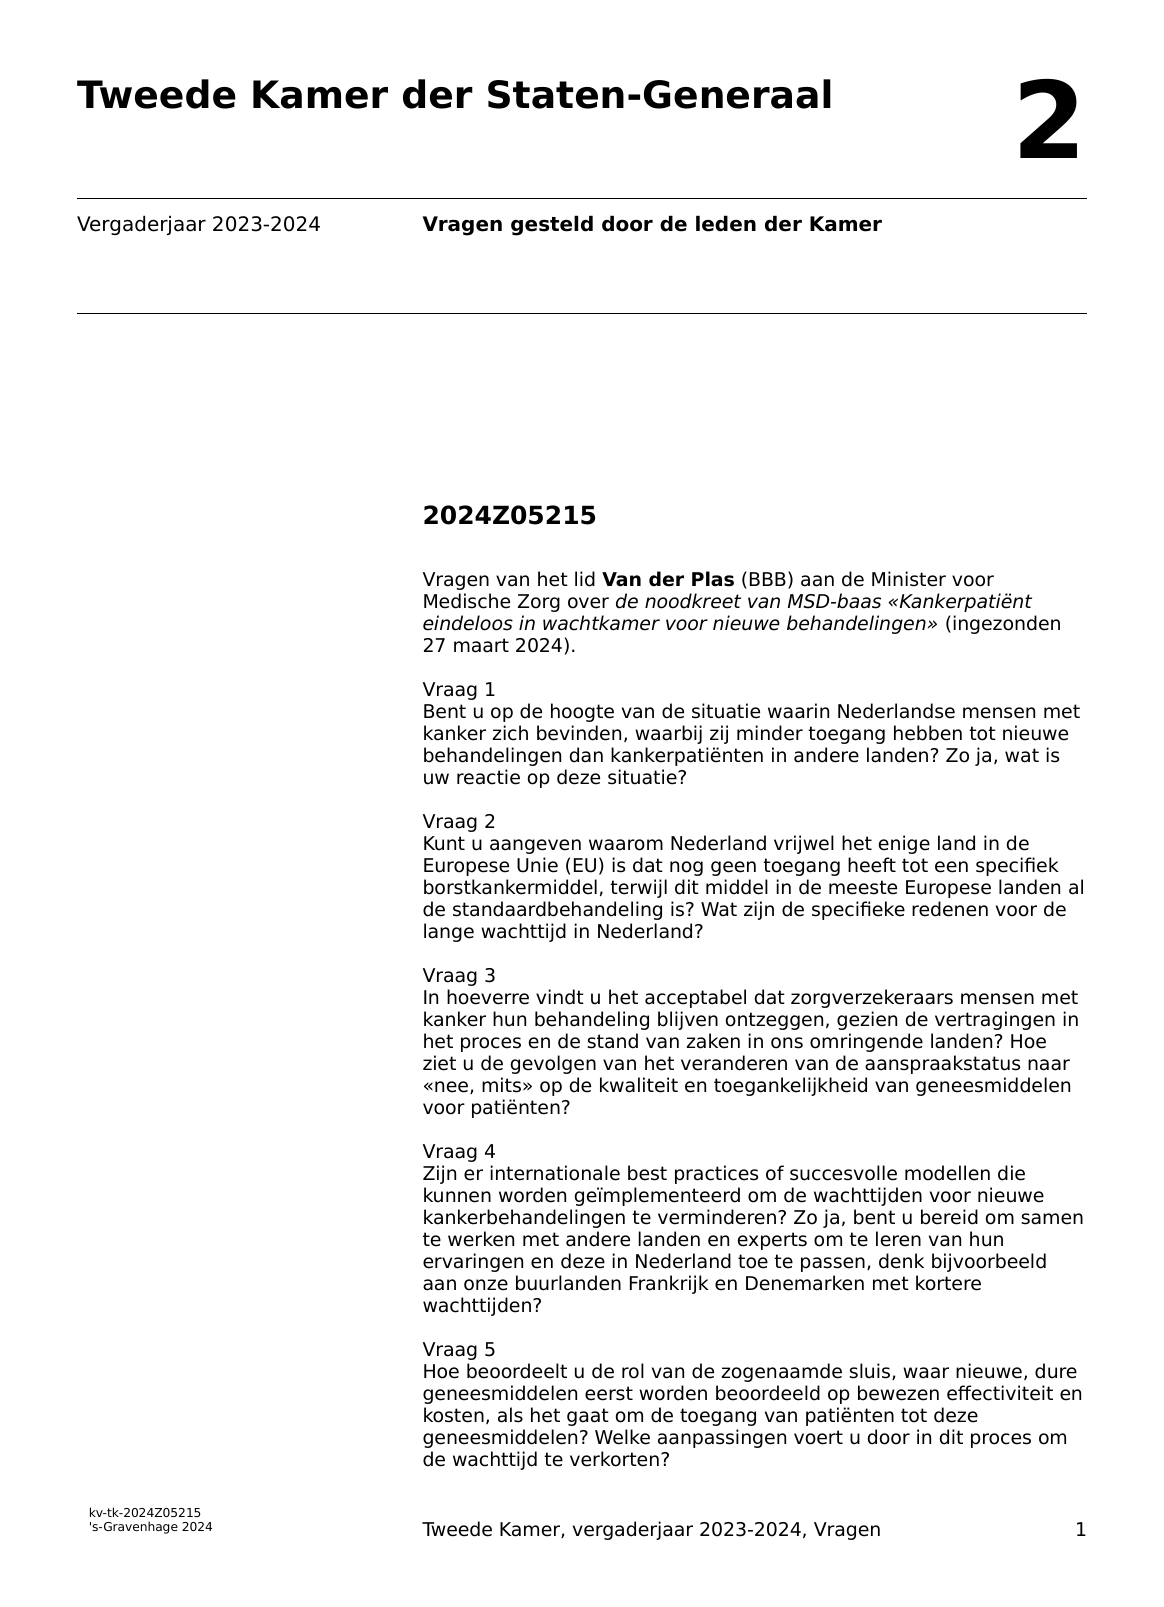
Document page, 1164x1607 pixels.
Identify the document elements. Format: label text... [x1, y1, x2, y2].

text Vraag 3 [422, 965, 1087, 987]
text Vraag 1 [422, 679, 1087, 701]
table_header Tweede Kamer der Staten-Generaal [77, 59, 886, 198]
text kv-tk-2024Z05215 [88, 1506, 323, 1520]
text Vragen van het lid Van der Plas (BBB) aan de Minister voor Medische Zorg over de noodkreet van MSD-baas «Kankerpatiënt eindeloos in wachtkamer voor nieuwe behandelingen» (ingezonden 27 maart 2024). [422, 569, 1087, 657]
table_cell Vragen gesteld door de leden der Kamer [422, 199, 1087, 313]
text 's-Gravenhage 2024 [88, 1520, 323, 1534]
text Vraag 4 [422, 1141, 1087, 1163]
text Kunt u aangeven waarom Nederland vrijwel het enige land in de Europese Unie (EU) is dat nog geen toegang heeft tot een specifiek borstkankermiddel, terwijl dit middel in de meeste Europese landen al de standaardbehandeling is? Wat zijn de specifieke redenen voor de lange wachttijd in Nederland? [422, 833, 1087, 943]
table_header 2 [886, 59, 1087, 198]
table_cell Vergaderjaar 2023-2024 [77, 199, 422, 313]
text Bent u op de hoogte van de situatie waarin Nederlandse mensen met kanker zich bevinden, waarbij zij minder toegang hebben tot nieuwe behandelingen dan kankerpatiënten in andere landen? Zo ja, wat is uw reactie op deze situatie? [422, 701, 1087, 789]
text Zijn er internationale best practices of succesvolle modellen die kunnen worden geïmplementeerd om de wachttijden voor nieuwe kankerbehandelingen te verminderen? Zo ja, bent u bereid om samen te werken met andere landen en experts om te leren van hun ervaringen en deze in Nederland toe te passen, denk bijvoorbeeld aan onze buurlanden Frankrijk en Denemarken met kortere wachttijden? [422, 1163, 1087, 1317]
text Vraag 5 [422, 1339, 1087, 1361]
text 2024Z05215 [422, 501, 1087, 531]
text In hoeverre vindt u het acceptabel dat zorgverzekeraars mensen met kanker hun behandeling blijven ontzeggen, gezien de vertragingen in het proces en de stand van zaken in ons omringende landen? Hoe ziet u de gevolgen van het veranderen van de aanspraakstatus naar «nee, mits» op de kwaliteit en toegankelijkheid van geneesmiddelen voor patiënten? [422, 987, 1087, 1119]
text Vraag 2 [422, 811, 1087, 833]
text Hoe beoordeelt u de rol van de zogenaamde sluis, waar nieuwe, dure geneesmiddelen eerst worden beoordeeld op bewezen effectiviteit en kosten, als het gaat om de toegang van patiënten tot deze geneesmiddelen? Welke aanpassingen voert u door in dit proces om de wachttijd te verkorten? [422, 1361, 1087, 1471]
